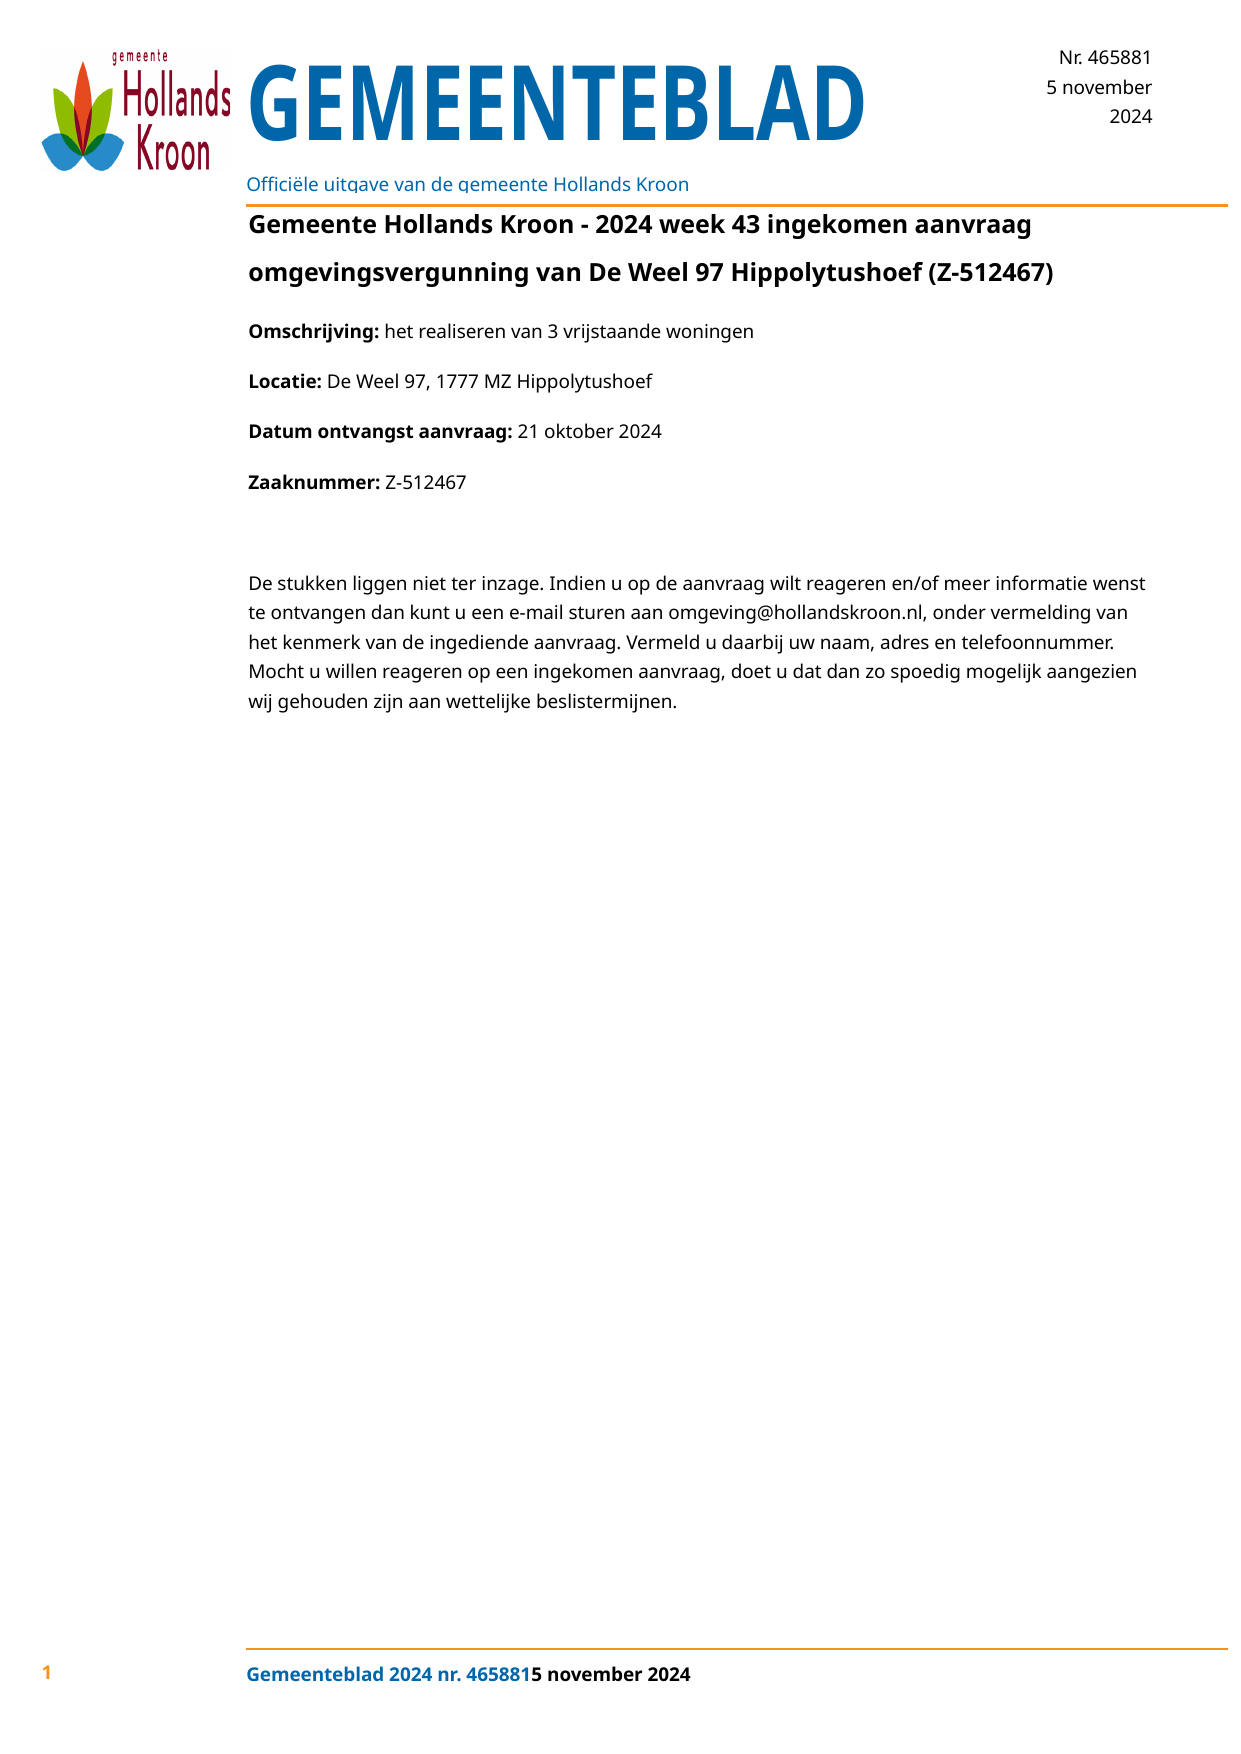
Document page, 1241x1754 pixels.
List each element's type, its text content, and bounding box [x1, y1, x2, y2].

text Datum ontvangst aanvraag: 21 oktober 2024 [248, 419, 1152, 444]
text Zaaknummer: Z-512467 [248, 469, 1152, 495]
text Gemeente Hollands Kroon - 2024 week 43 ingekomen aanvraag omgevingsvergunning van De Weel 97 Hippolytushoef (Z-512467) [248, 207, 1152, 288]
picture [41, 47, 231, 172]
text De stukken liggen niet ter inzage. Indien u op de aanvraag wilt reageren en/of meer informatie wenst te ontvangen dan kunt u een e-mail sturen aan omgeving@hollandskroon.nl, onder vermelding van het kenmerk van de ingediende aanvraag. Vermeld u daarbij uw naam, adres en telefoonnummer. Mocht u willen reageren op een ingekomen aanvraag, doet u dat dan zo spoedig mogelijk aangezien wij gehouden zijn aan wettelijke beslistermijnen. [248, 570, 1152, 714]
text Locatie: De Weel 97, 1777 MZ Hippolytushoef [248, 368, 1152, 394]
text Omschrijving: het realiseren van 3 vrijstaande woningen [248, 318, 1152, 344]
